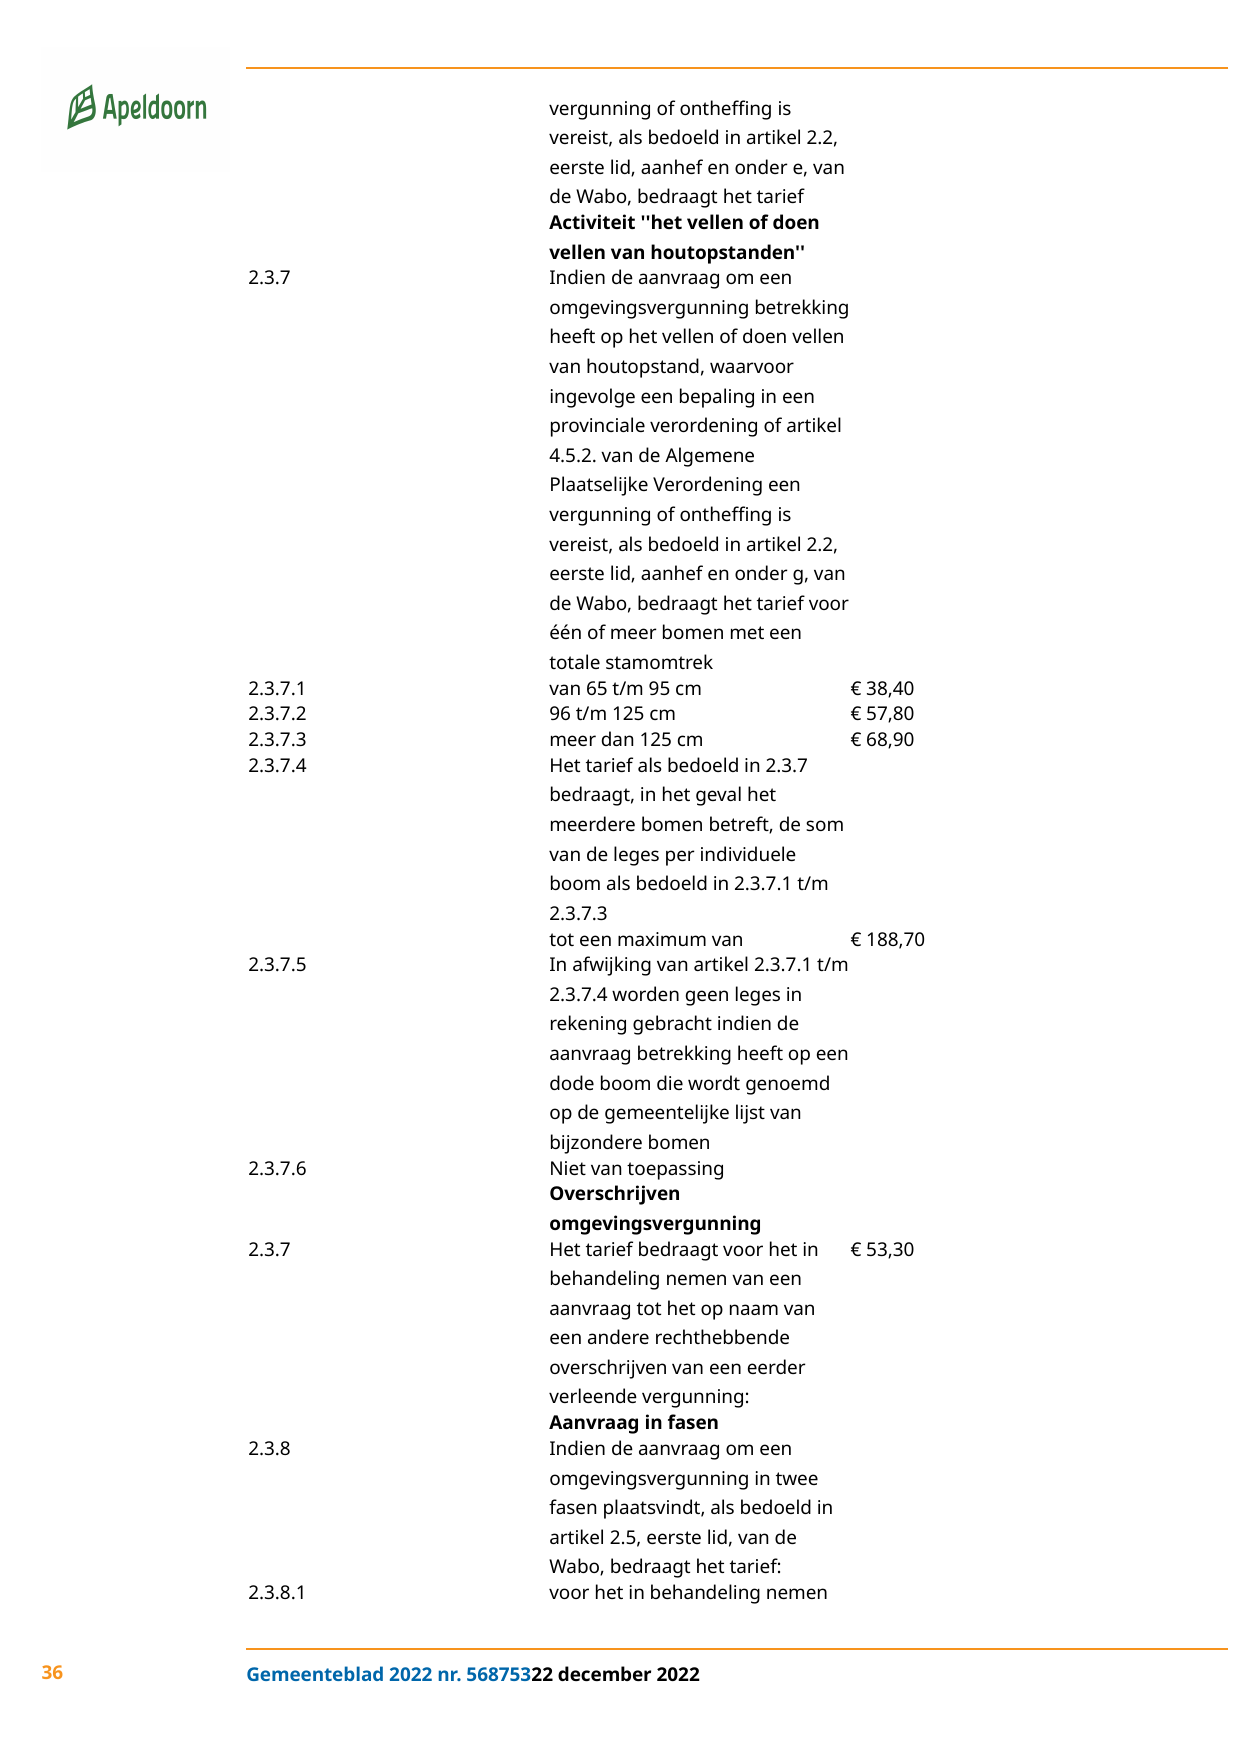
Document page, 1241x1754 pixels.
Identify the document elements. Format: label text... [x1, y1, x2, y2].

picture [41, 47, 231, 172]
table_cell € 38,40 [850, 675, 1152, 701]
table_cell [248, 1409, 549, 1435]
table_cell [850, 1435, 1152, 1579]
table_cell 96 t/m 125 cm [549, 701, 850, 726]
table_cell 2.3.7.5 [248, 951, 549, 1155]
table_cell Niet van toepassing [549, 1155, 850, 1180]
table_cell [248, 209, 549, 264]
table_cell Indien de aanvraag om een omgevingsvergunning in twee fasen plaatsvindt, als bedoeld in artikel 2.5, eerste lid, van de Wabo, bedraagt het tarief: [549, 1435, 850, 1579]
table_cell In afwijking van artikel 2.3.7.1 t/m 2.3.7.4 worden geen leges in rekening gebracht indien de aanvraag betrekking heeft op een dode boom die wordt genoemd op de gemeentelijke lijst van bijzondere bomen [549, 951, 850, 1155]
table_cell [850, 1409, 1152, 1435]
table_cell Het tarief als bedoeld in 2.3.7 bedraagt, in het geval het meerdere bomen betreft, de som van de leges per individuele boom als bedoeld in 2.3.7.1 t/m 2.3.7.3 [549, 752, 850, 926]
table_cell voor het in behandeling nemen [549, 1579, 850, 1605]
table_cell [850, 1579, 1152, 1605]
table_cell [850, 209, 1152, 264]
table_cell vergunning of ontheffing is vereist, als bedoeld in artikel 2.2, eerste lid, aanhef en onder e, van de Wabo, bedraagt het tarief [549, 95, 850, 209]
table_cell [850, 265, 1152, 675]
table_cell [850, 1180, 1152, 1236]
table_cell 2.3.7.1 [248, 675, 549, 701]
table_cell Overschrijven omgevingsvergunning [549, 1180, 850, 1236]
table_cell [248, 926, 549, 951]
table_cell 2.3.8.1 [248, 1579, 549, 1605]
table_cell [248, 95, 549, 209]
table_cell meer dan 125 cm [549, 726, 850, 752]
table_cell 2.3.7 [248, 1236, 549, 1409]
table_cell [850, 95, 1152, 209]
table_cell [850, 951, 1152, 1155]
table_cell tot een maximum van [549, 926, 850, 951]
table_cell 2.3.7.4 [248, 752, 549, 926]
table_cell 2.3.7.6 [248, 1155, 549, 1180]
table_cell [850, 752, 1152, 926]
table_cell 2.3.7 [248, 265, 549, 675]
table_cell € 57,80 [850, 701, 1152, 726]
table_cell € 68,90 [850, 726, 1152, 752]
table_cell 2.3.8 [248, 1435, 549, 1579]
table_cell [850, 1155, 1152, 1180]
table_cell [248, 1180, 549, 1236]
table_cell € 188,70 [850, 926, 1152, 951]
table_cell 2.3.7.3 [248, 726, 549, 752]
table_cell Indien de aanvraag om een omgevingsvergunning betrekking heeft op het vellen of doen vellen van houtopstand, waarvoor ingevolge een bepaling in een provinciale verordening of artikel 4.5.2. van de Algemene Plaatselijke Verordening een vergunning of ontheffing is vereist, als bedoeld in artikel 2.2, eerste lid, aanhef en onder g, van de Wabo, bedraagt het tarief voor één of meer bomen met een totale stamomtrek [549, 265, 850, 675]
table_cell 2.3.7.2 [248, 701, 549, 726]
table_cell Het tarief bedraagt voor het in behandeling nemen van een aanvraag tot het op naam van een andere rechthebbende overschrijven van een eerder verleende vergunning: [549, 1236, 850, 1409]
table_cell € 53,30 [850, 1236, 1152, 1409]
table_cell van 65 t/m 95 cm [549, 675, 850, 701]
table_cell Aanvraag in fasen [549, 1409, 850, 1435]
table_cell Activiteit ''het vellen of doen vellen van houtopstanden'' [549, 209, 850, 264]
